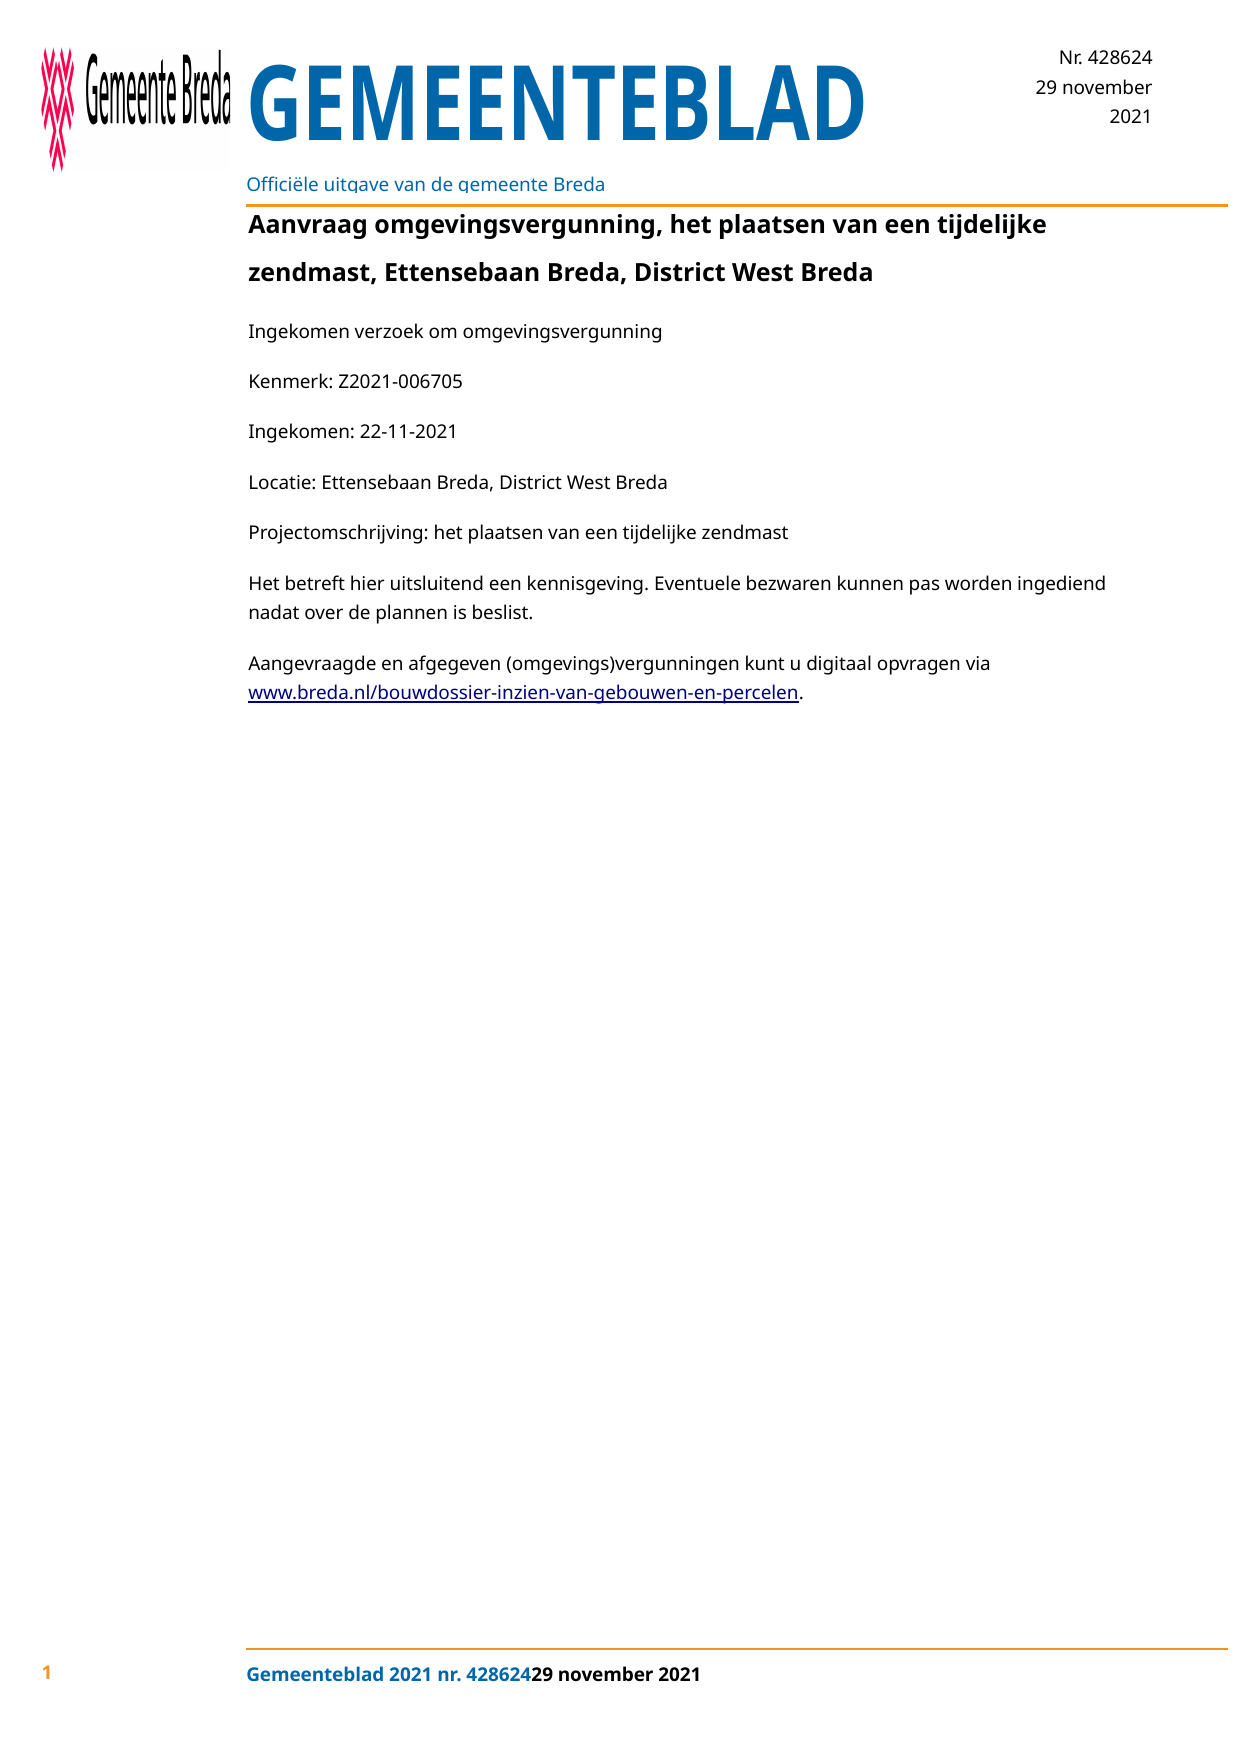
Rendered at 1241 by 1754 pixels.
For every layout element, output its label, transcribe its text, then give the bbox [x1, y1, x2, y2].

text Projectomschrijving: het plaatsen van een tijdelijke zendmast [248, 519, 1152, 545]
text Locatie: Ettensebaan Breda, District West Breda [248, 469, 1152, 495]
picture [41, 47, 231, 172]
text Aangevraagde en afgegeven (omgevings)vergunningen kunt u digitaal opvragen via www.breda.nl/bouwdossier-inzien-van-gebouwen-en-percelen. [248, 650, 1152, 705]
text Kenmerk: Z2021-006705 [248, 368, 1152, 394]
text Ingekomen verzoek om omgevingsvergunning [248, 318, 1152, 344]
text Aanvraag omgevingsvergunning, het plaatsen van een tijdelijke zendmast, Ettensebaan Breda, District West Breda [248, 207, 1152, 288]
text Het betreft hier uitsluitend een kennisgeving. Eventuele bezwaren kunnen pas worden ingediend nadat over de plannen is beslist. [248, 570, 1152, 625]
text Ingekomen: 22-11-2021 [248, 419, 1152, 444]
